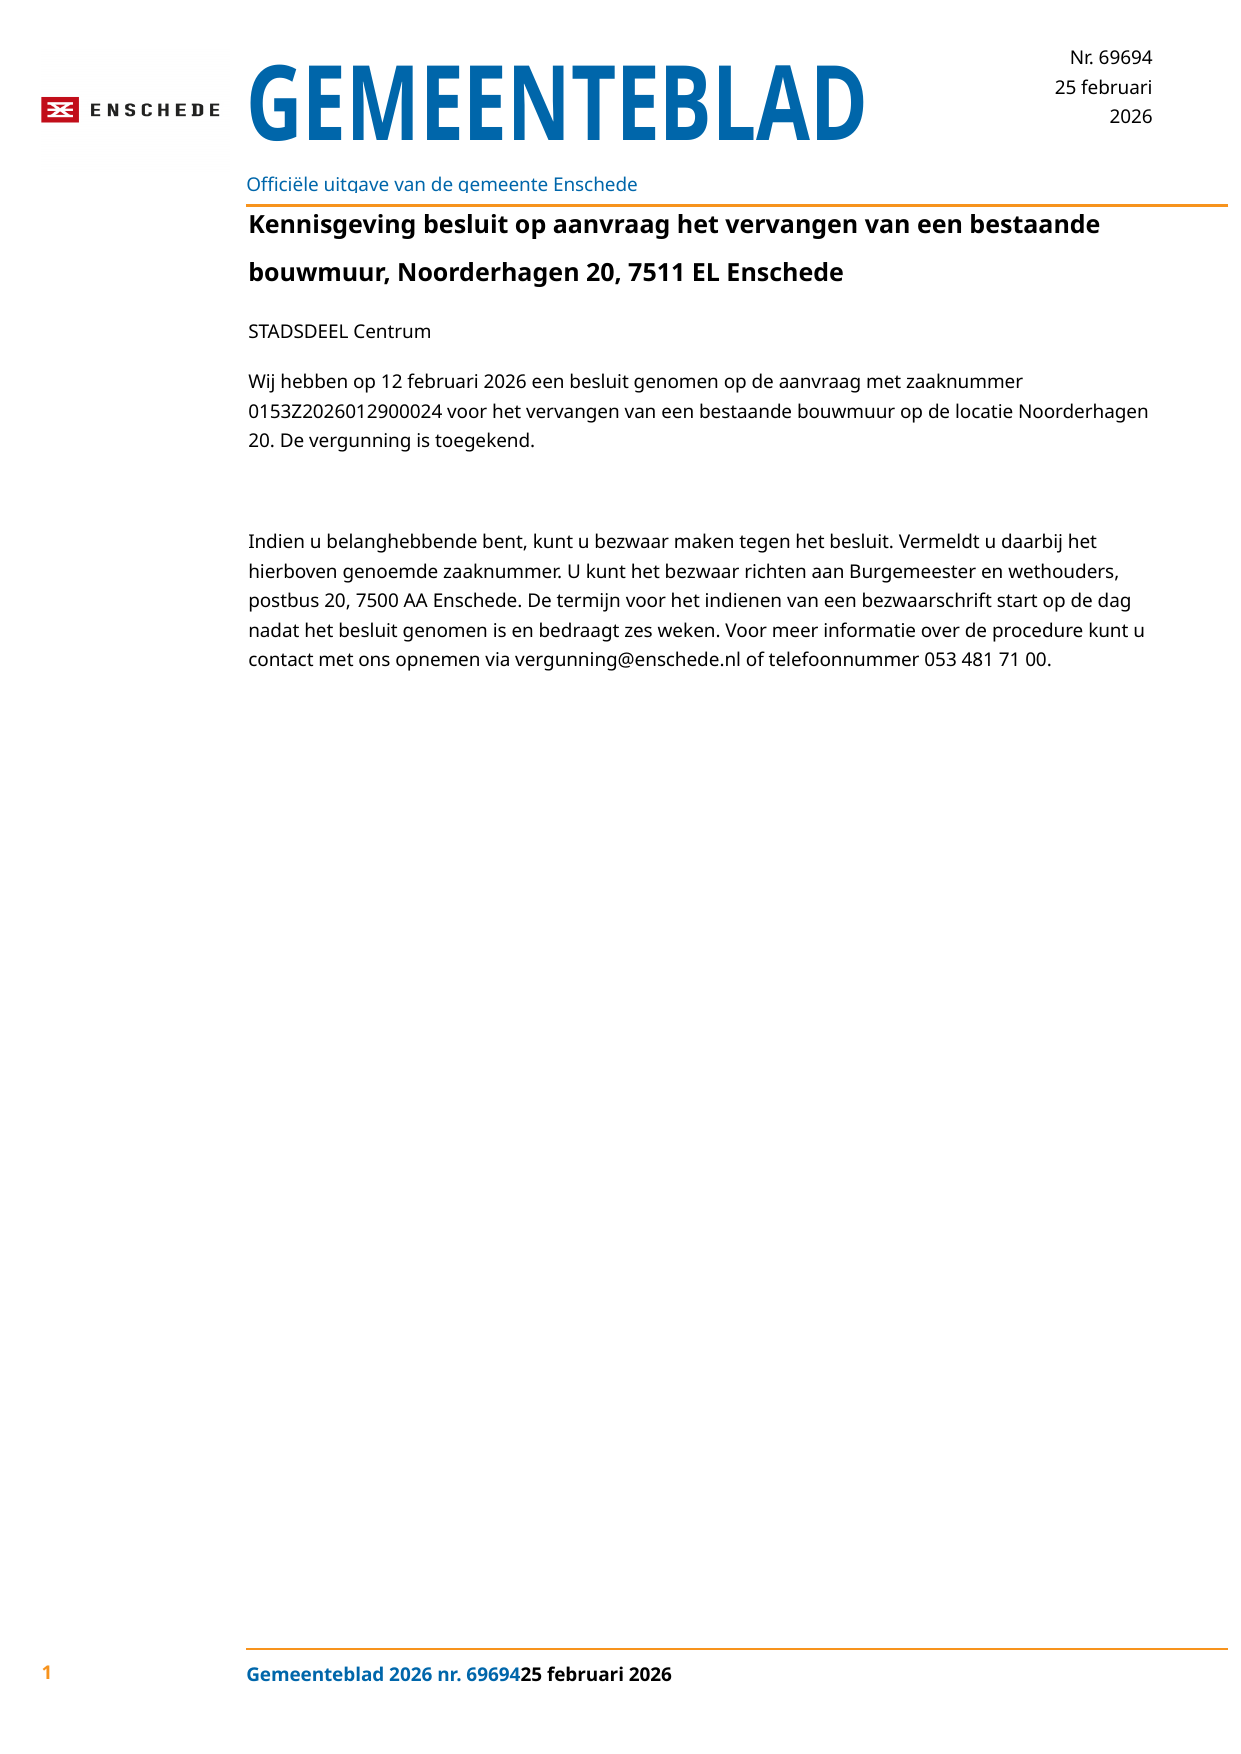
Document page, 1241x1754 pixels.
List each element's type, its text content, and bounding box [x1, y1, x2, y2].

text Indien u belanghebbende bent, kunt u bezwaar maken tegen het besluit. Vermeldt u daarbij het hierboven genoemde zaaknummer. U kunt het bezwaar richten aan Burgemeester en wethouders, postbus 20, 7500 AA Enschede. De termijn voor het indienen van een bezwaarschrift start op de dag nadat het besluit genomen is en bedraagt zes weken. Voor meer informatie over de procedure kunt u contact met ons opnemen via vergunning@enschede.nl of telefoonnummer 053 481 71 00. [248, 528, 1152, 672]
text Wij hebben op 12 februari 2026 een besluit genomen op de aanvraag met zaaknummer 0153Z2026012900024 voor het vervangen van een bestaande bouwmuur op de locatie Noorderhagen 20. De vergunning is toegekend. [248, 368, 1152, 453]
text STADSDEEL Centrum [248, 318, 1152, 344]
picture [41, 47, 231, 172]
text Kennisgeving besluit op aanvraag het vervangen van een bestaande bouwmuur, Noorderhagen 20, 7511 EL Enschede [248, 207, 1152, 288]
